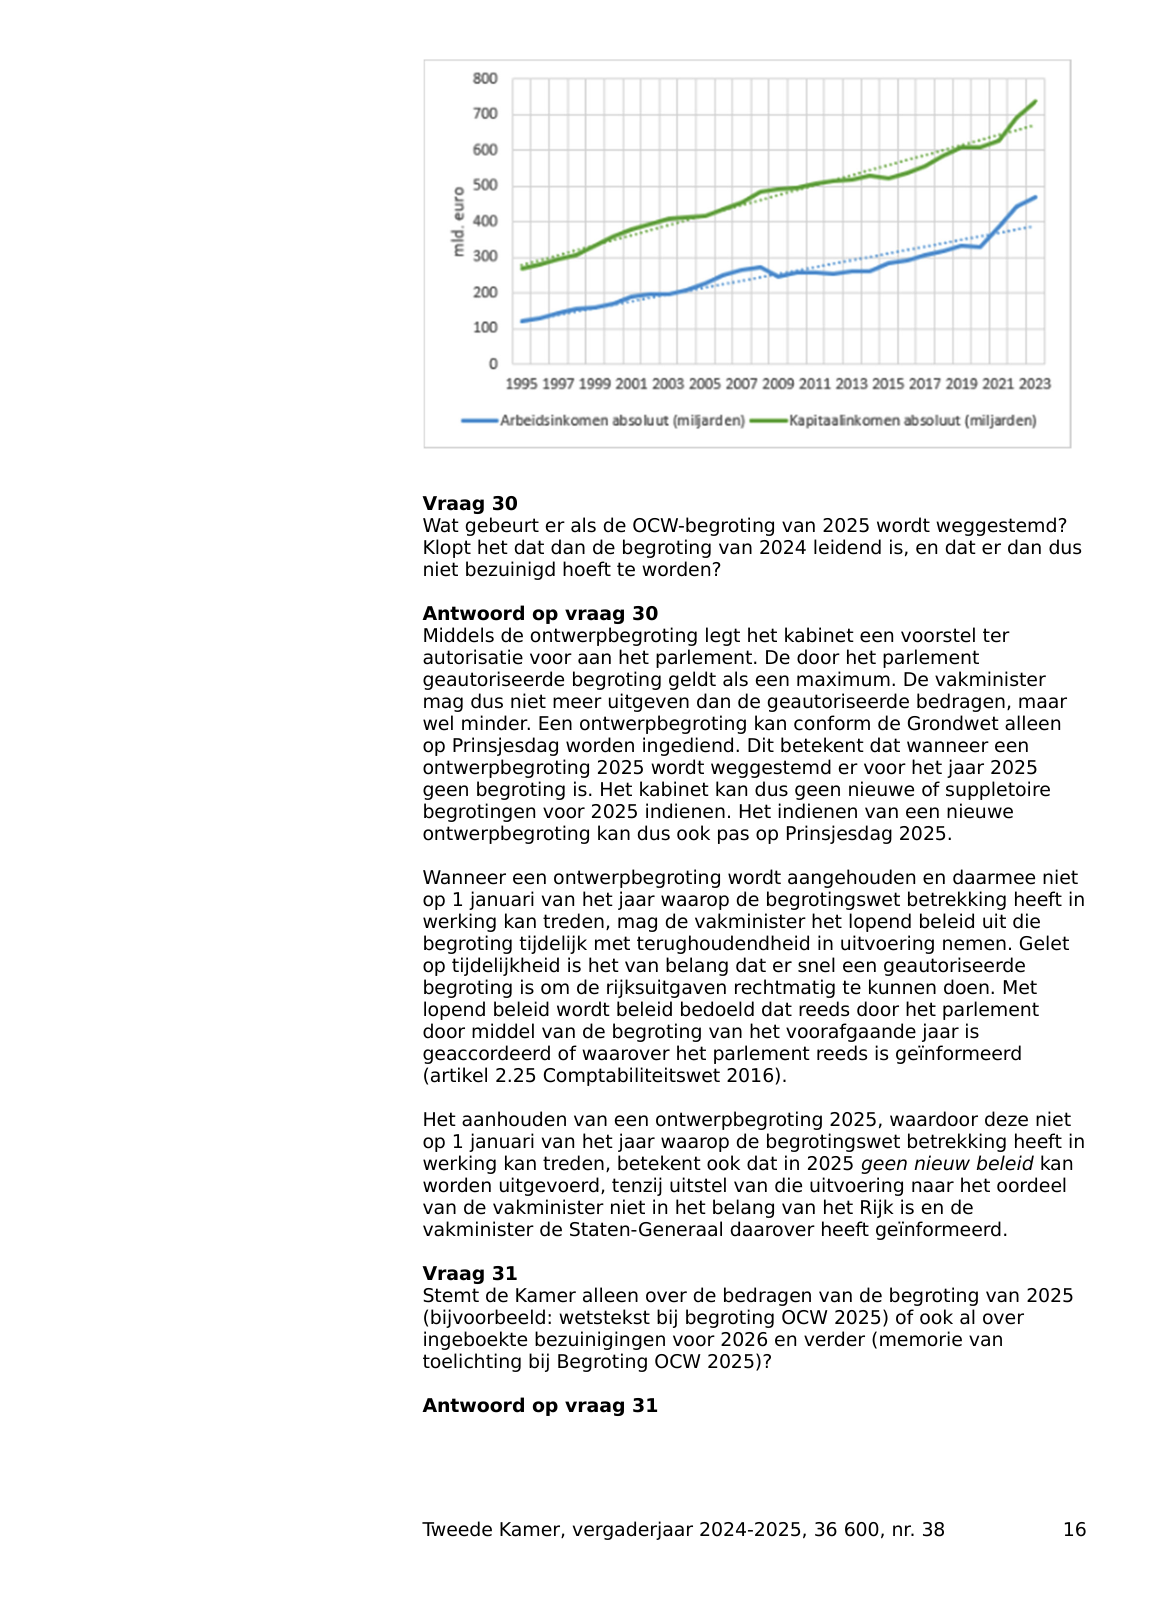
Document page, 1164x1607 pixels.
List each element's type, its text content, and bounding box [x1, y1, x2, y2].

text Stemt de Kamer alleen over de bedragen van de begroting van 2025 (bijvoorbeeld: wetstekst bij begroting OCW 2025) of ook al over ingeboekte bezuinigingen voor 2026 en verder (memorie van toelichting bij Begroting OCW 2025)? [422, 1285, 1087, 1373]
text Middels de ontwerpbegroting legt het kabinet een voorstel ter autorisatie voor aan het parlement. De door het parlement geautoriseerde begroting geldt als een maximum. De vakminister mag dus niet meer uitgeven dan de geautoriseerde bedragen, maar wel minder. Een ontwerpbegroting kan conform de Grondwet alleen op Prinsjesdag worden ingediend. Dit betekent dat wanneer een ontwerpbegroting 2025 wordt weggestemd er voor het jaar 2025 geen begroting is. Het kabinet kan dus geen nieuwe of suppletoire begrotingen voor 2025 indienen. Het indienen van een nieuwe ontwerpbegroting kan dus ook pas op Prinsjesdag 2025. [422, 625, 1087, 845]
text Antwoord op vraag 31 [422, 1395, 1087, 1417]
picture [422, 59, 1072, 449]
text Vraag 31 [422, 1263, 1087, 1285]
text Antwoord op vraag 30 [422, 603, 1087, 625]
text Vraag 30 [422, 493, 1087, 515]
text Het aanhouden van een ontwerpbegroting 2025, waardoor deze niet op 1 januari van het jaar waarop de begrotingswet betrekking heeft in werking kan treden, betekent ook dat in 2025 geen nieuw beleid kan worden uitgevoerd, tenzij uitstel van die uitvoering naar het oordeel van de vakminister niet in het belang van het Rijk is en de vakminister de Staten-Generaal daarover heeft geïnformeerd. [422, 1109, 1087, 1241]
text Wanneer een ontwerpbegroting wordt aangehouden en daarmee niet op 1 januari van het jaar waarop de begrotingswet betrekking heeft in werking kan treden, mag de vakminister het lopend beleid uit die begroting tijdelijk met terughoudendheid in uitvoering nemen. Gelet op tijdelijkheid is het van belang dat er snel een geautoriseerde begroting is om de rijksuitgaven rechtmatig te kunnen doen. Met lopend beleid wordt beleid bedoeld dat reeds door het parlement door middel van de begroting van het voorafgaande jaar is geaccordeerd of waarover het parlement reeds is geïnformeerd (artikel 2.25 Comptabiliteitswet 2016). [422, 867, 1087, 1087]
text Wat gebeurt er als de OCW-begroting van 2025 wordt weggestemd? Klopt het dat dan de begroting van 2024 leidend is, en dat er dan dus niet bezuinigd hoeft te worden? [422, 515, 1087, 581]
